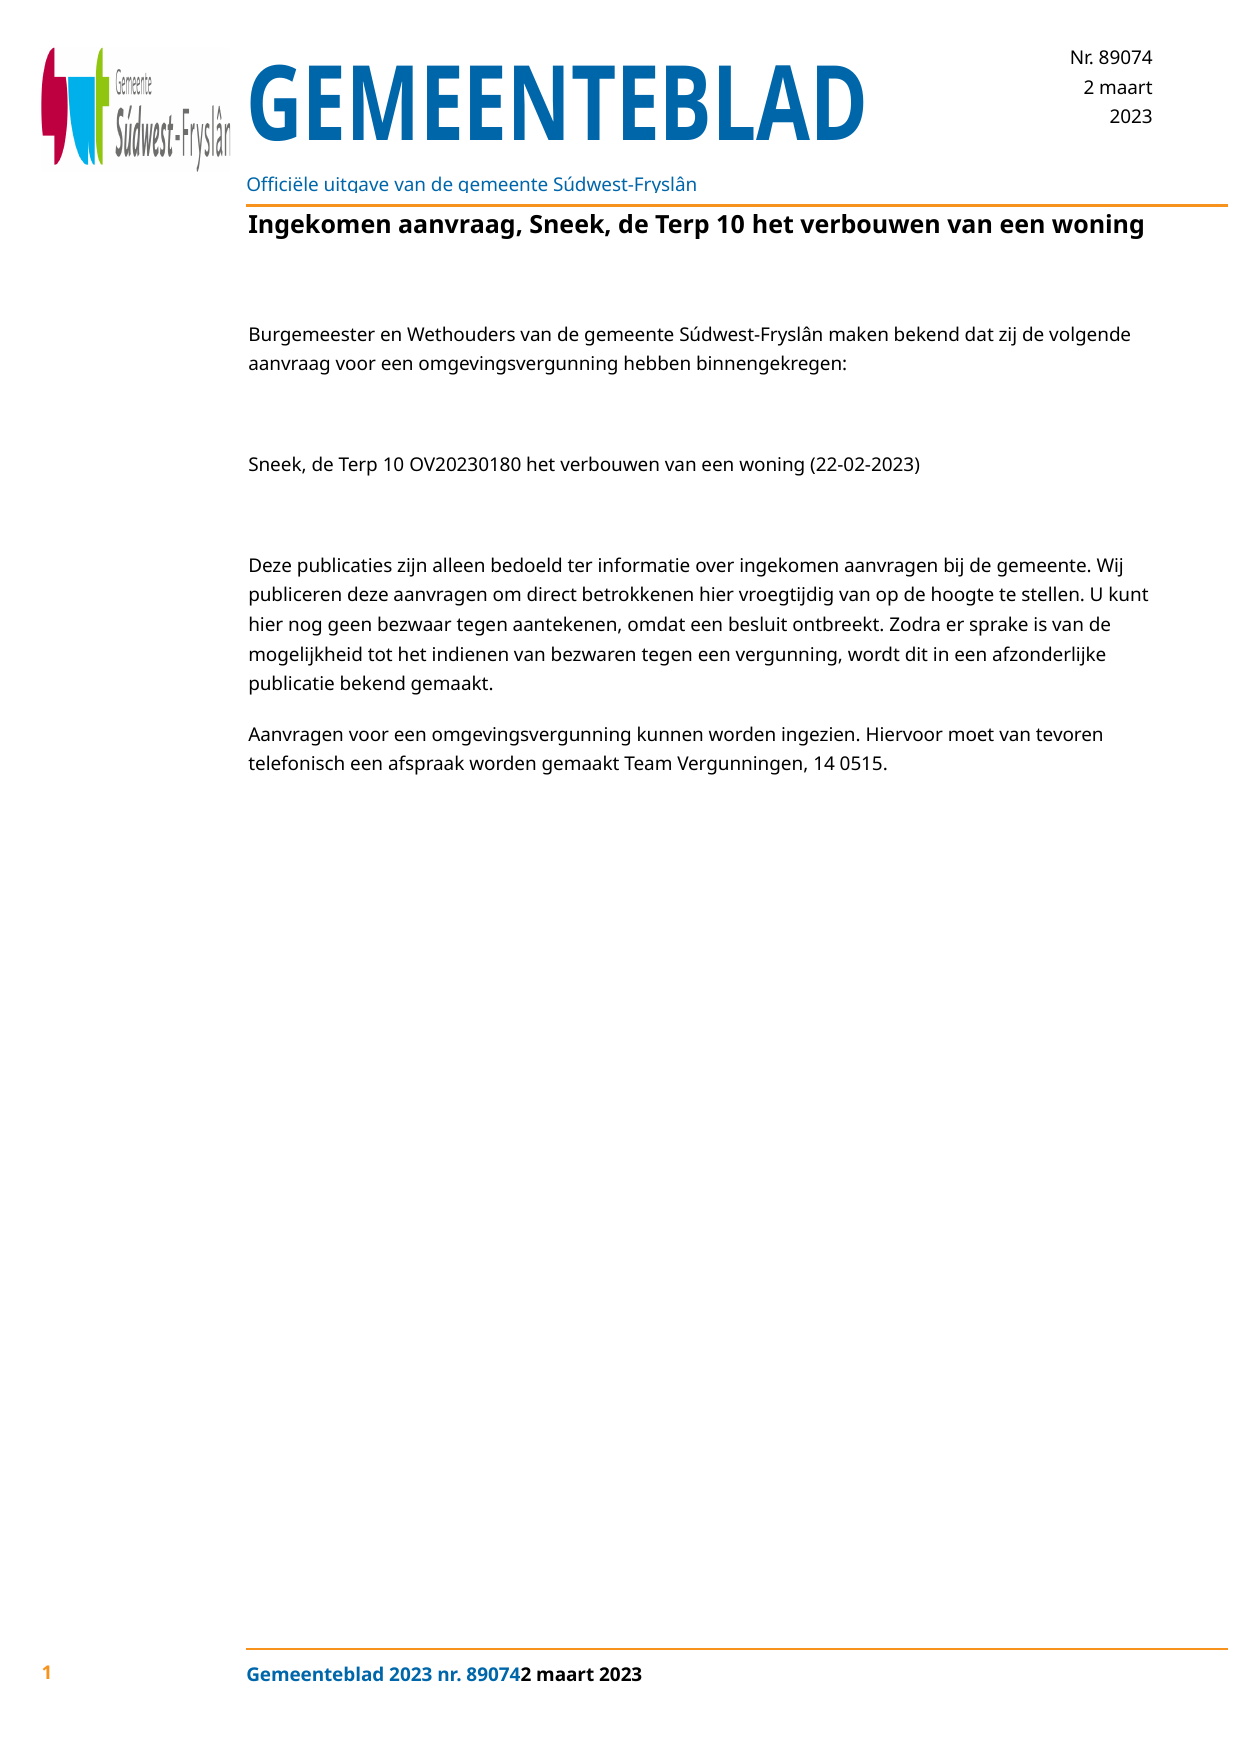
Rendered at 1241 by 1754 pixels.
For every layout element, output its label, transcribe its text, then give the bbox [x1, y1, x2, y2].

text Sneek, de Terp 10 OV20230180 het verbouwen van een woning (22-02-2023) [248, 451, 1152, 477]
text Ingekomen aanvraag, Sneek, de Terp 10 het verbouwen van een woning [248, 207, 1152, 241]
picture [41, 47, 231, 172]
text Burgemeester en Wethouders van de gemeente Súdwest-Fryslân maken bekend dat zij de volgende aanvraag voor een omgevingsvergunning hebben binnengekregen: [248, 321, 1152, 376]
text Deze publicaties zijn alleen bedoeld ter informatie over ingekomen aanvragen bij de gemeente. Wij publiceren deze aanvragen om direct betrokkenen hier vroegtijdig van op de hoogte te stellen. U kunt hier nog geen bezwaar tegen aantekenen, omdat een besluit ontbreekt. Zodra er sprake is van de mogelijkheid tot het indienen van bezwaren tegen een vergunning, wordt dit in een afzonderlijke publicatie bekend gemaakt. [248, 552, 1152, 696]
text Aanvragen voor een omgevingsvergunning kunnen worden ingezien. Hiervoor moet van tevoren telefonisch een afspraak worden gemaakt Team Vergunningen, 14 0515. [248, 721, 1152, 776]
